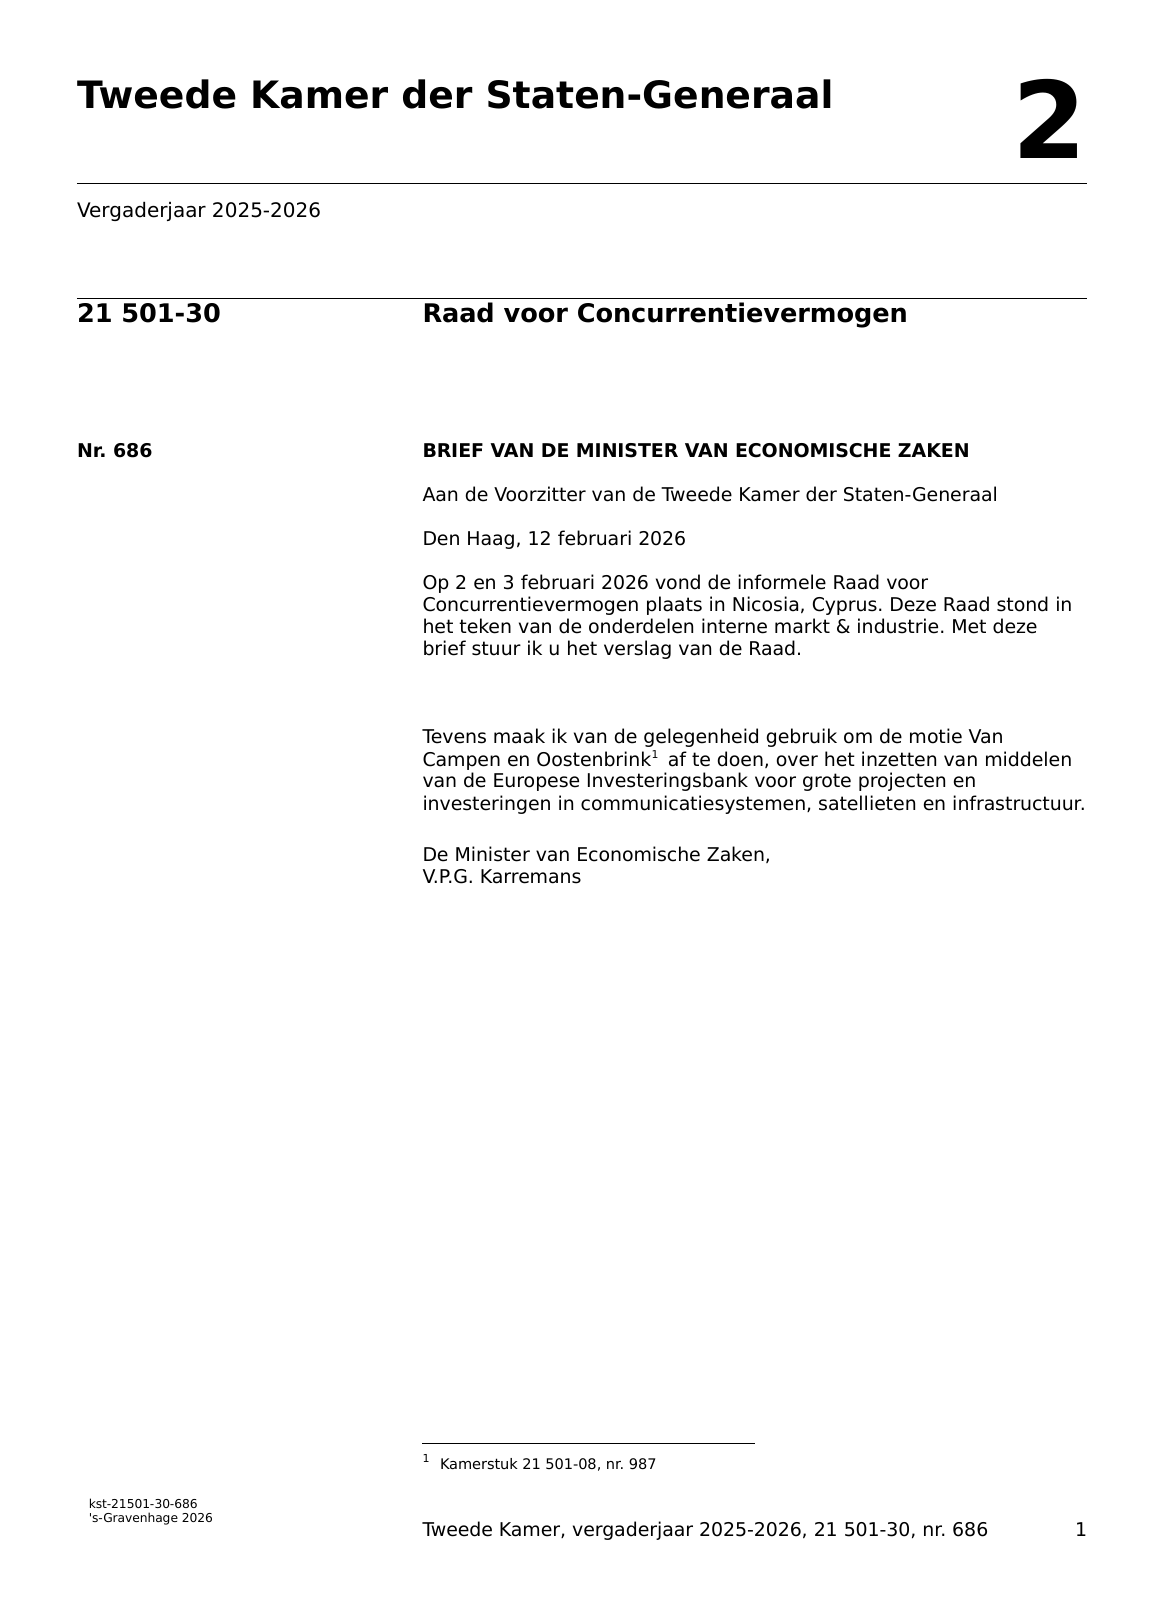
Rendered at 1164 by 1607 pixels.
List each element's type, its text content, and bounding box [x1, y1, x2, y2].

text Tevens maak ik van de gelegenheid gebruik om de motie Van Campen en Oostenbrink af te doen, over het inzetten van middelen van de Europese Investeringsbank voor grote projecten en investeringen in communicatiesystemen, satellieten en infrastructuur. [422, 726, 1087, 814]
subtitle 21 501-30 Raad voor Concurrentievermogen [77, 299, 1087, 329]
table_header 2 [886, 59, 1087, 183]
text 's-Gravenhage 2026 [88, 1511, 323, 1525]
text De Minister van Economische Zaken, V.P.G. Karremans [422, 844, 1087, 888]
text Den Haag, 12 februari 2026 [422, 528, 1087, 550]
text kst-21501-30-686 [88, 1497, 323, 1511]
table_header Tweede Kamer der Staten-Generaal [77, 59, 886, 183]
text Kamerstuk 21 501-08, nr. 987 [422, 1452, 1087, 1474]
text Aan de Voorzitter van de Tweede Kamer der Staten-Generaal [422, 484, 1087, 506]
text Op 2 en 3 februari 2026 vond de informele Raad voor Concurrentievermogen plaats in Nicosia, Cyprus. Deze Raad stond in het teken van de onderdelen interne markt & industrie. Met deze brief stuur ik u het verslag van de Raad. [422, 572, 1087, 660]
table_cell Vergaderjaar 2025-2026 [77, 184, 1087, 298]
subtitle Nr. 686 BRIEF VAN DE MINISTER VAN ECONOMISCHE ZAKEN [77, 440, 1087, 462]
